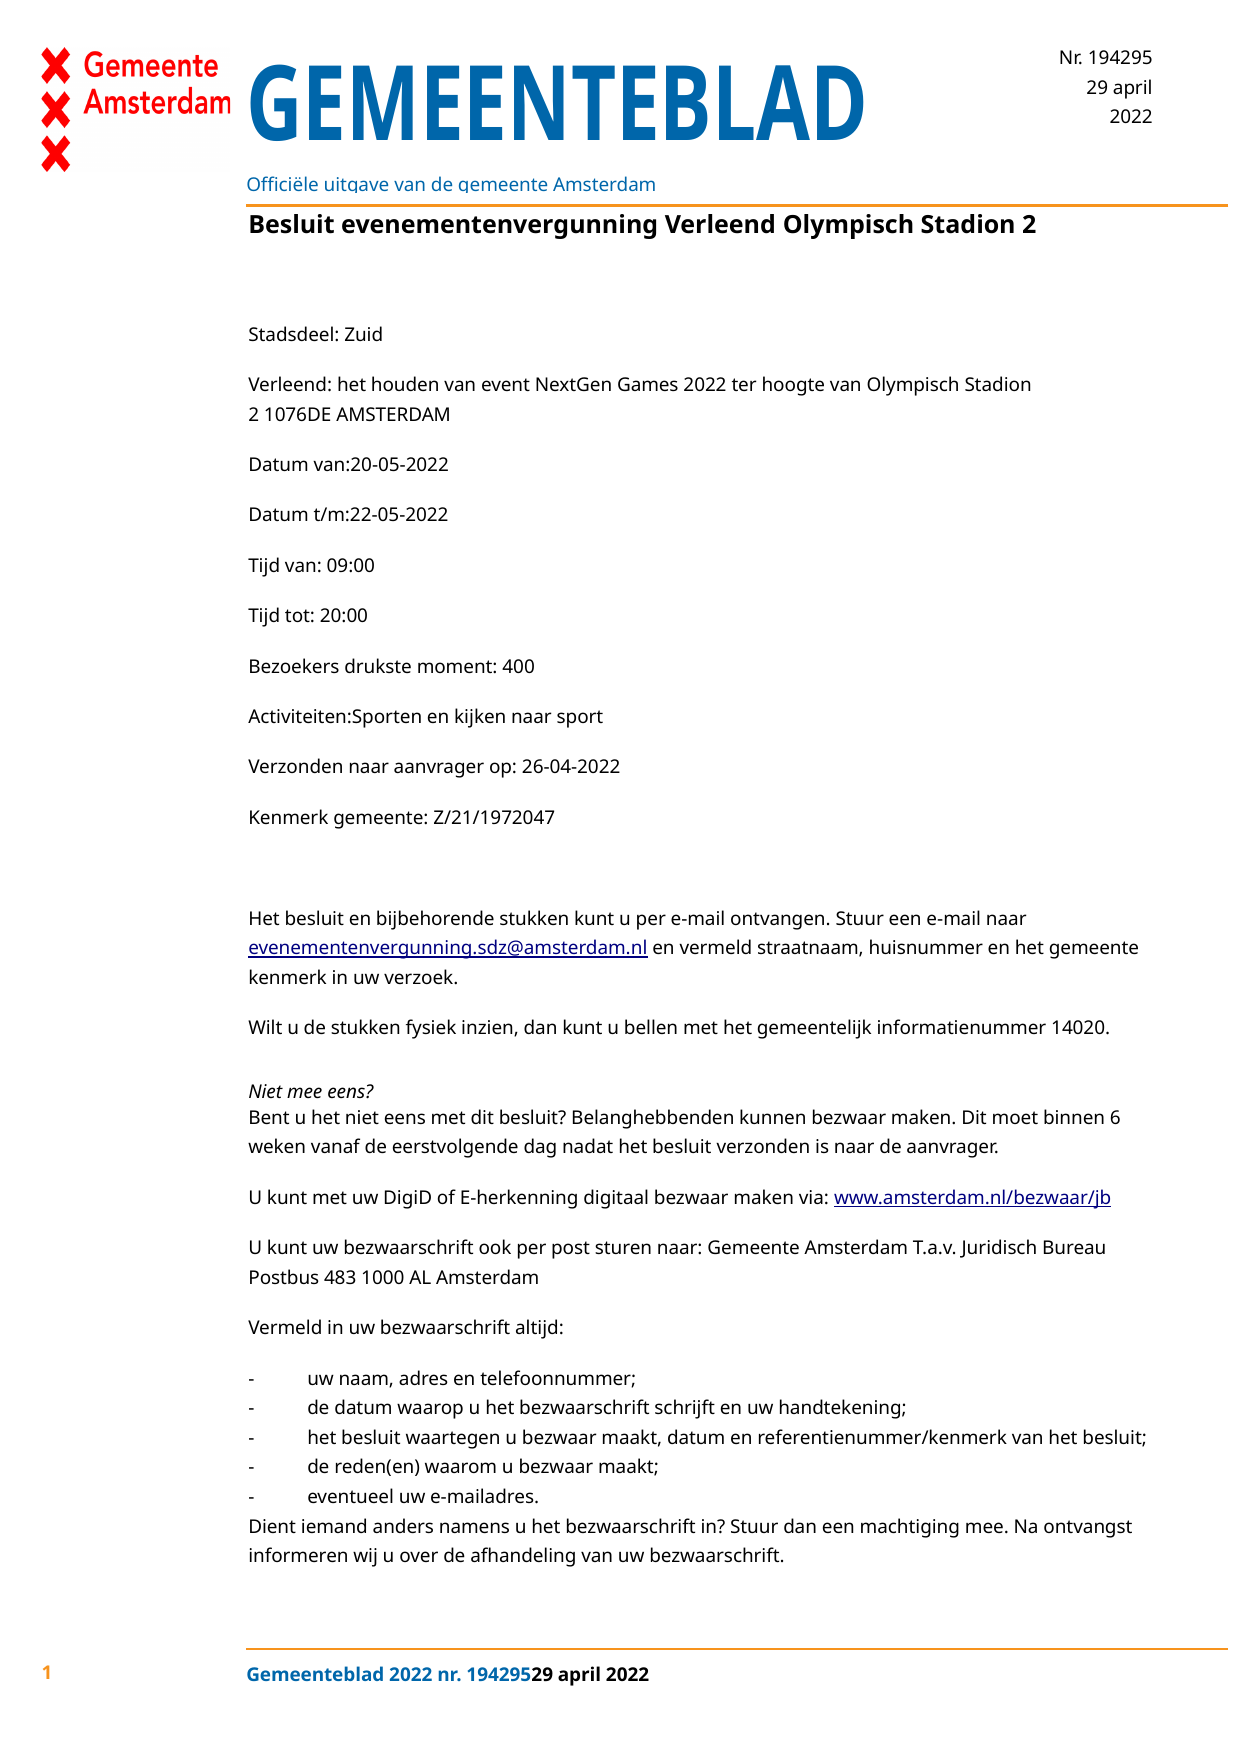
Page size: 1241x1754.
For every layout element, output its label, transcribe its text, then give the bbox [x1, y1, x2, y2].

text Niet mee eens? [248, 1078, 1152, 1104]
text Het besluit en bijbehorende stukken kunt u per e-mail ontvangen. Stuur een e-mail naar evenementenvergunning.sdz@amsterdam.nl en vermeld straatnaam, huisnummer en het gemeente kenmerk in uw verzoek. [248, 905, 1152, 990]
text Tijd van: 09:00 [248, 552, 1152, 578]
list uw naam, adres en telefoonnummer; [248, 1365, 1152, 1391]
text Kenmerk gemeente: Z/21/1972047 [248, 804, 1152, 830]
list eventueel uw e-mailadres. [248, 1483, 1152, 1509]
text U kunt met uw DigiD of E-herkenning digitaal bezwaar maken via: www.amsterdam.nl/bezwaar/jb [248, 1184, 1152, 1210]
text Dient iemand anders namens u het bezwaarschrift in? Stuur dan een machtiging mee. Na ontvangst informeren wij u over de afhandeling van uw bezwaarschrift. [248, 1513, 1152, 1568]
text Verzonden naar aanvrager op: 26-04-2022 [248, 754, 1152, 779]
text Bent u het niet eens met dit besluit? Belanghebbenden kunnen bezwaar maken. Dit moet binnen 6 weken vanaf de eerstvolgende dag nadat het besluit verzonden is naar de aanvrager. [248, 1104, 1152, 1159]
text Activiteiten:Sporten en kijken naar sport [248, 703, 1152, 729]
list de reden(en) waarom u bezwaar maakt; [248, 1454, 1152, 1479]
list het besluit waartegen u bezwaar maakt, datum en referentienummer/kenmerk van het besluit; [248, 1424, 1152, 1450]
text Verleend: het houden van event NextGen Games 2022 ter hoogte van Olympisch Stadion 2 1076DE AMSTERDAM [248, 371, 1152, 426]
text Stadsdeel: Zuid [248, 321, 1152, 346]
text U kunt uw bezwaarschrift ook per post sturen naar: Gemeente Amsterdam T.a.v. Juridisch Bureau Postbus 483 1000 AL Amsterdam [248, 1234, 1152, 1290]
picture [41, 47, 231, 172]
list de datum waarop u het bezwaarschrift schrijft en uw handtekening; [248, 1394, 1152, 1420]
text Bezoekers drukste moment: 400 [248, 653, 1152, 678]
text Wilt u de stukken fysiek inzien, dan kunt u bellen met het gemeentelijk informatienummer 14020. [248, 1014, 1152, 1040]
text Tijd tot: 20:00 [248, 602, 1152, 628]
text Besluit evenementenvergunning Verleend Olympisch Stadion 2 [248, 207, 1152, 241]
text Vermeld in uw bezwaarschrift altijd: [248, 1314, 1152, 1340]
text Datum t/m:22-05-2022 [248, 502, 1152, 527]
text Datum van:20-05-2022 [248, 451, 1152, 477]
